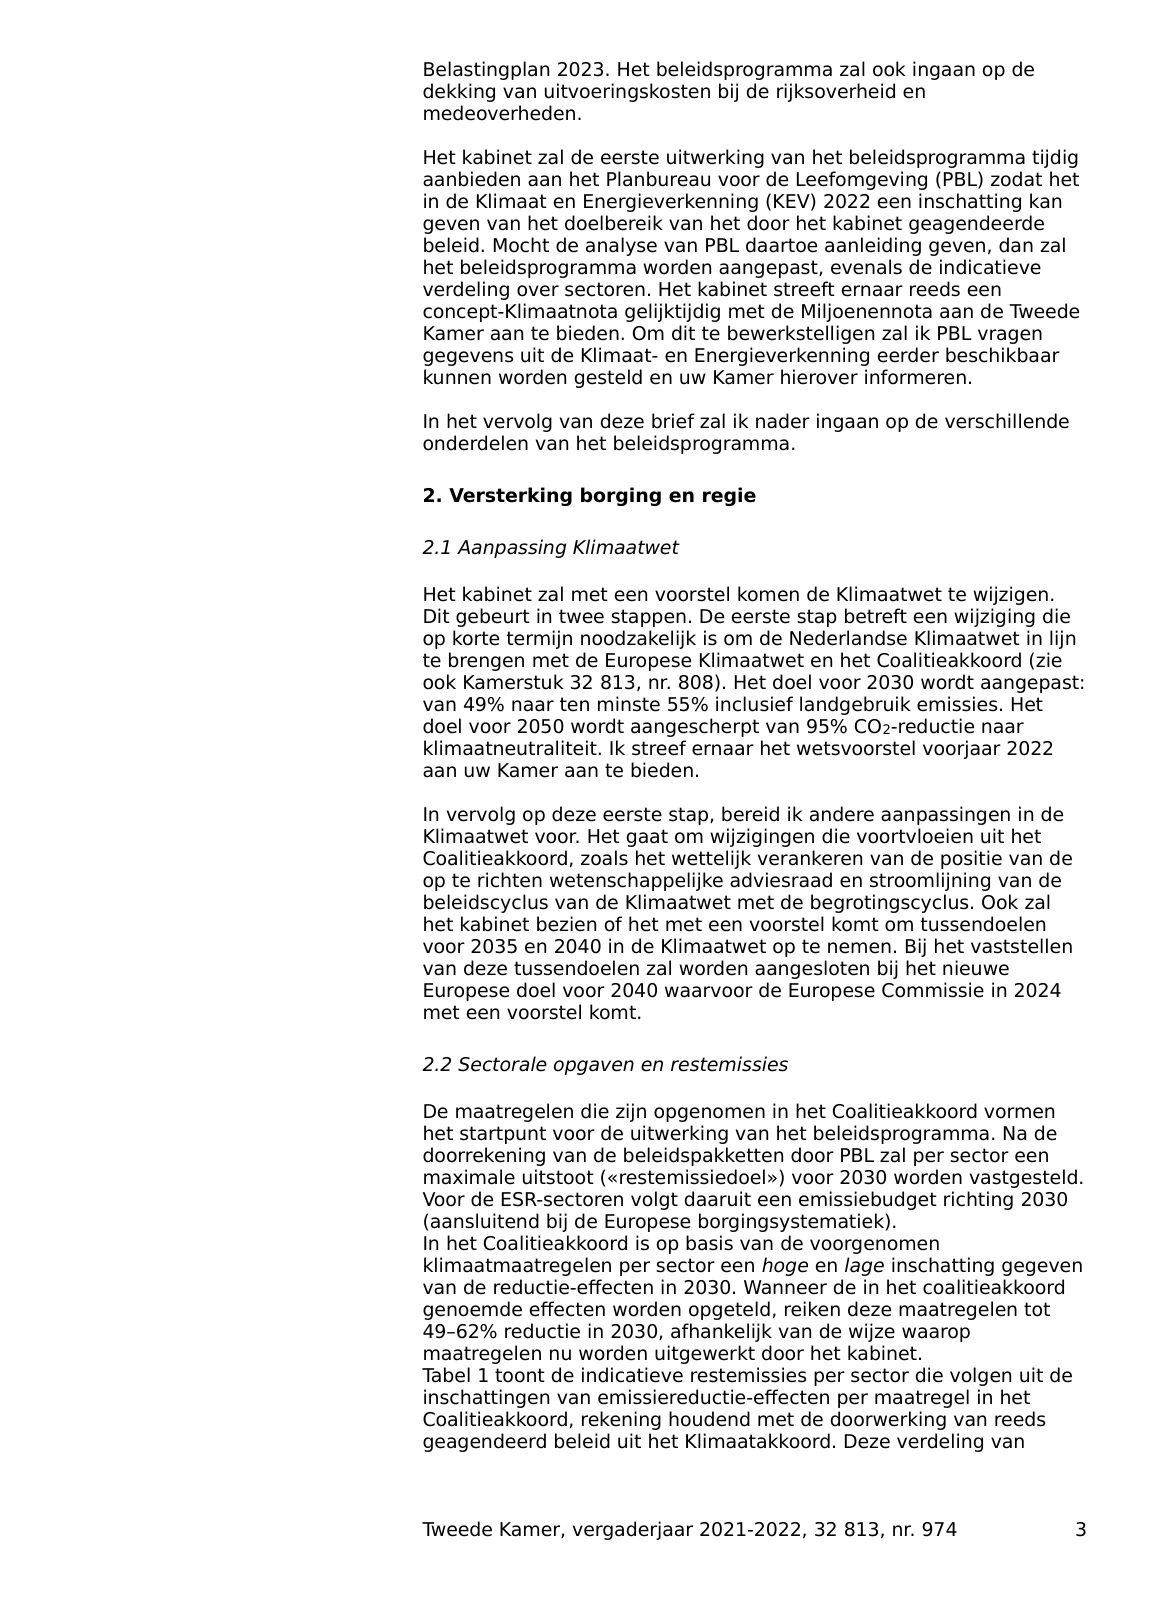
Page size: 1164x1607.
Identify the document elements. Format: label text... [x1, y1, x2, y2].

subtitle 2.1 Aanpassing Klimaatwet [422, 537, 1087, 559]
text In het Coalitieakkoord is op basis van de voorgenomen klimaatmaatregelen per sector een hoge en lage inschatting gegeven van de reductie-effecten in 2030. Wanneer de in het coalitieakkoord genoemde effecten worden opgeteld, reiken deze maatregelen tot 49–62% reductie in 2030, afhankelijk van de wijze waarop maatregelen nu worden uitgewerkt door het kabinet. [422, 1233, 1087, 1364]
text Tabel 1 toont de indicatieve restemissies per sector die volgen uit de inschattingen van emissiereductie-effecten per maatregel in het Coalitieakkoord, rekening houdend met de doorwerking van reeds geagendeerd beleid uit het Klimaatakkoord. Deze verdeling van [422, 1364, 1087, 1452]
text Belastingplan 2023. Het beleidsprogramma zal ook ingaan op de dekking van uitvoeringskosten bij de rijksoverheid en medeoverheden. [422, 59, 1087, 125]
text In het vervolg van deze brief zal ik nader ingaan op de verschillende onderdelen van het beleidsprogramma. [422, 411, 1087, 455]
text Het kabinet zal de eerste uitwerking van het beleidsprogramma tijdig aanbieden aan het Planbureau voor de Leefomgeving (PBL) zodat het in de Klimaat en Energieverkenning (KEV) 2022 een inschatting kan geven van het doelbereik van het door het kabinet geagendeerde beleid. Mocht de analyse van PBL daartoe aanleiding geven, dan zal het beleidsprogramma worden aangepast, evenals de indicatieve verdeling over sectoren. Het kabinet streeft ernaar reeds een concept-Klimaatnota gelijktijdig met de Miljoenennota aan de Tweede Kamer aan te bieden. Om dit te bewerkstelligen zal ik PBL vragen gegevens uit de Klimaat- en Energieverkenning eerder beschikbaar kunnen worden gesteld en uw Kamer hierover informeren. [422, 147, 1087, 389]
subtitle 2. Versterking borging en regie [422, 485, 1087, 507]
subtitle 2.2 Sectorale opgaven en restemissies [422, 1054, 1087, 1076]
text Het kabinet zal met een voorstel komen de Klimaatwet te wijzigen. Dit gebeurt in twee stappen. De eerste stap betreft een wijziging die op korte termijn noodzakelijk is om de Nederlandse Klimaatwet in lijn te brengen met de Europese Klimaatwet en het Coalitieakkoord (zie ook Kamerstuk 32 813, nr. 808). Het doel voor 2030 wordt aangepast: van 49% naar ten minste 55% inclusief landgebruik emissies. Het doel voor 2050 wordt aangescherpt van 95% CO2-reductie naar klimaatneutraliteit. Ik streef ernaar het wetsvoorstel voorjaar 2022 aan uw Kamer aan te bieden. [422, 584, 1087, 782]
text In vervolg op deze eerste stap, bereid ik andere aanpassingen in de Klimaatwet voor. Het gaat om wijzigingen die voortvloeien uit het Coalitieakkoord, zoals het wettelijk verankeren van de positie van de op te richten wetenschappelijke adviesraad en stroomlijning van de beleidscyclus van de Klimaatwet met de begrotingscyclus. Ook zal het kabinet bezien of het met een voorstel komt om tussendoelen voor 2035 en 2040 in de Klimaatwet op te nemen. Bij het vaststellen van deze tussendoelen zal worden aangesloten bij het nieuwe Europese doel voor 2040 waarvoor de Europese Commissie in 2024 met een voorstel komt. [422, 804, 1087, 1024]
text De maatregelen die zijn opgenomen in het Coalitieakkoord vormen het startpunt voor de uitwerking van het beleidsprogramma. Na de doorrekening van de beleidspakketten door PBL zal per sector een maximale uitstoot («restemissiedoel») voor 2030 worden vastgesteld. Voor de ESR-sectoren volgt daaruit een emissiebudget richting 2030 (aansluitend bij de Europese borgingsystematiek). [422, 1101, 1087, 1233]
